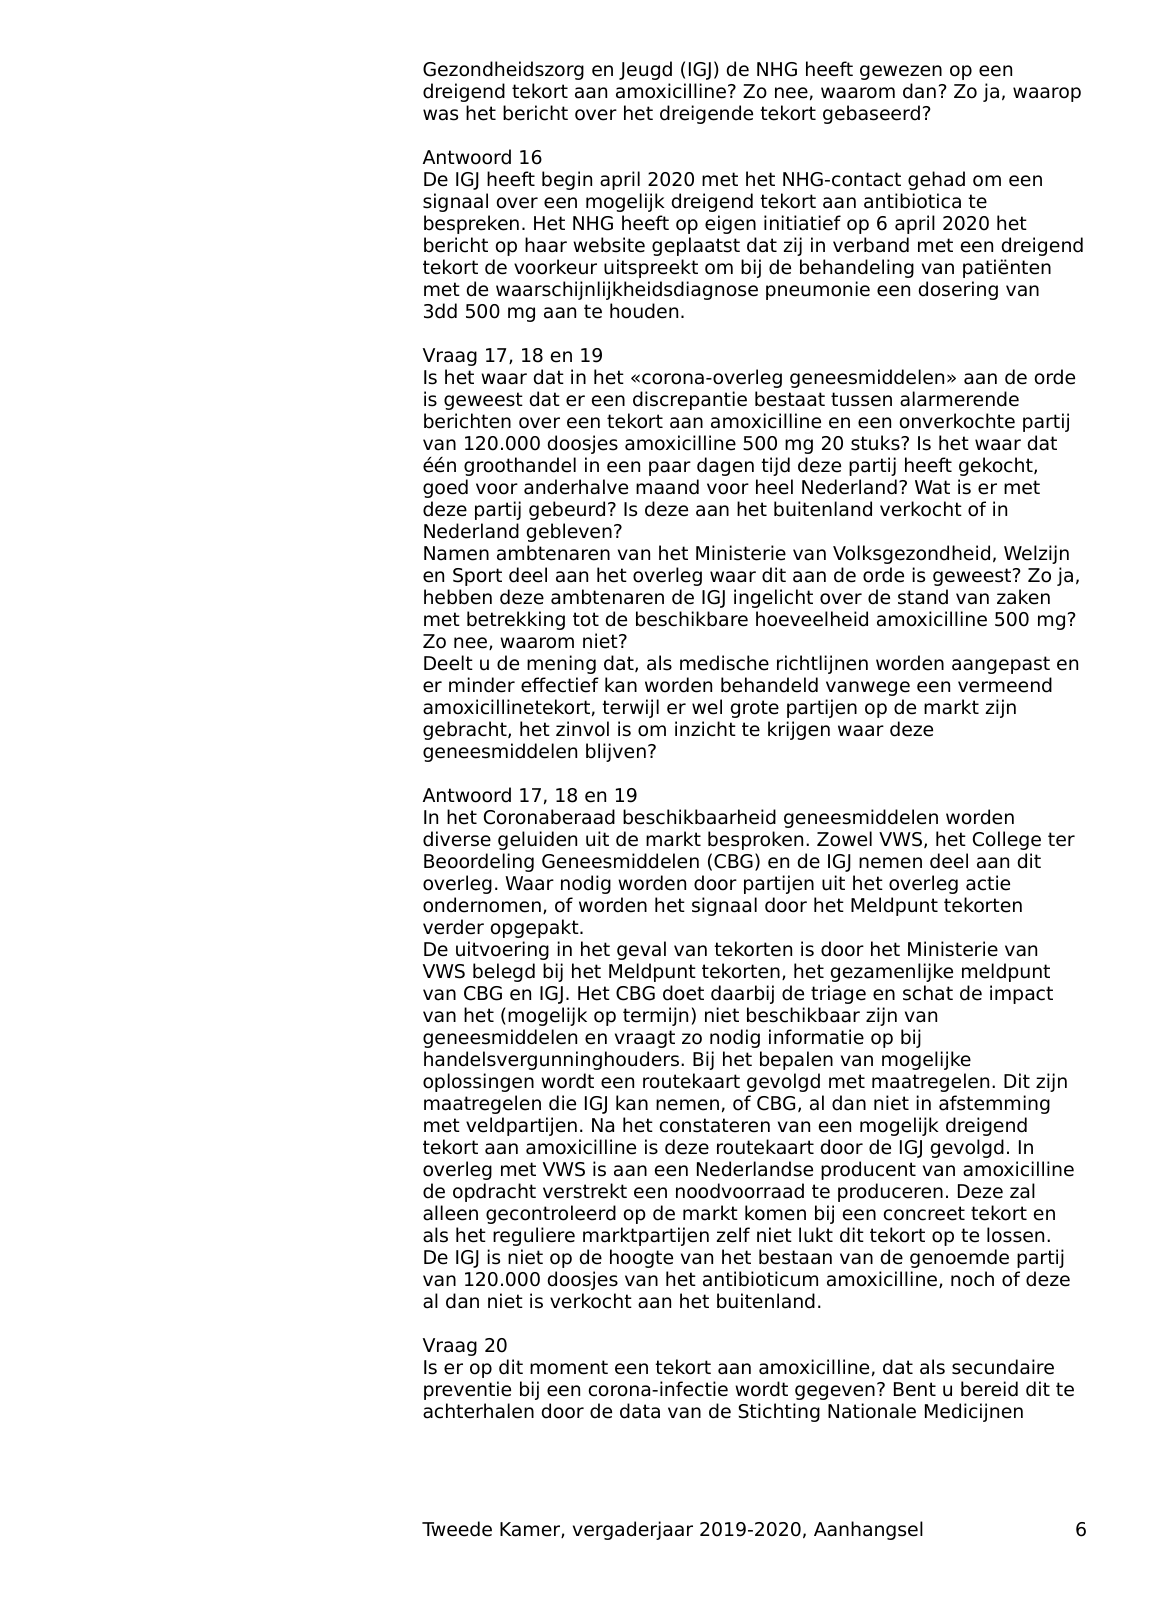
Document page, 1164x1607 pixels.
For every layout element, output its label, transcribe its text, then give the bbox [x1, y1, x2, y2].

text In het Coronaberaad beschikbaarheid geneesmiddelen worden diverse geluiden uit de markt besproken. Zowel VWS, het College ter Beoordeling Geneesmiddelen (CBG) en de IGJ nemen deel aan dit overleg. Waar nodig worden door partijen uit het overleg actie ondernomen, of worden het signaal door het Meldpunt tekorten verder opgepakt. [422, 807, 1087, 939]
text De IGJ is niet op de hoogte van het bestaan van de genoemde partij van 120.000 doosjes van het antibioticum amoxicilline, noch of deze al dan niet is verkocht aan het buitenland. [422, 1247, 1087, 1312]
text Vraag 17, 18 en 19 [422, 345, 1087, 367]
text De uitvoering in het geval van tekorten is door het Ministerie van VWS belegd bij het Meldpunt tekorten, het gezamenlijke meldpunt van CBG en IGJ. Het CBG doet daarbij de triage en schat de impact van het (mogelijk op termijn) niet beschikbaar zijn van geneesmiddelen en vraagt zo nodig informatie op bij handelsvergunninghouders. Bij het bepalen van mogelijke oplossingen wordt een routekaart gevolgd met maatregelen. Dit zijn maatregelen die IGJ kan nemen, of CBG, al dan niet in afstemming met veldpartijen. Na het constateren van een mogelijk dreigend tekort aan amoxicilline is deze routekaart door de IGJ gevolgd. In overleg met VWS is aan een Nederlandse producent van amoxicilline de opdracht verstrekt een noodvoorraad te produceren. Deze zal alleen gecontroleerd op de markt komen bij een concreet tekort en als het reguliere marktpartijen zelf niet lukt dit tekort op te lossen. [422, 939, 1087, 1247]
text Is er op dit moment een tekort aan amoxicilline, dat als secundaire preventie bij een corona-infectie wordt gegeven? Bent u bereid dit te achterhalen door de data van de Stichting Nationale Medicijnen [422, 1357, 1087, 1423]
text Vraag 20 [422, 1335, 1087, 1357]
text Namen ambtenaren van het Ministerie van Volksgezondheid, Welzijn en Sport deel aan het overleg waar dit aan de orde is geweest? Zo ja, hebben deze ambtenaren de IGJ ingelicht over de stand van zaken met betrekking tot de beschikbare hoeveelheid amoxicilline 500 mg? Zo nee, waarom niet? [422, 543, 1087, 653]
text Deelt u de mening dat, als medische richtlijnen worden aangepast en er minder effectief kan worden behandeld vanwege een vermeend amoxicillinetekort, terwijl er wel grote partijen op de markt zijn gebracht, het zinvol is om inzicht te krijgen waar deze geneesmiddelen blijven? [422, 653, 1087, 763]
text Gezondheidszorg en Jeugd (IGJ) de NHG heeft gewezen op een dreigend tekort aan amoxicilline? Zo nee, waarom dan? Zo ja, waarop was het bericht over het dreigende tekort gebaseerd? [422, 59, 1087, 125]
text Antwoord 16 [422, 147, 1087, 169]
text Is het waar dat in het «corona-overleg geneesmiddelen» aan de orde is geweest dat er een discrepantie bestaat tussen alarmerende berichten over een tekort aan amoxicilline en een onverkochte partij van 120.000 doosjes amoxicilline 500 mg 20 stuks? Is het waar dat één groothandel in een paar dagen tijd deze partij heeft gekocht, goed voor anderhalve maand voor heel Nederland? Wat is er met deze partij gebeurd? Is deze aan het buitenland verkocht of in Nederland gebleven? [422, 367, 1087, 543]
text De IGJ heeft begin april 2020 met het NHG-contact gehad om een signaal over een mogelijk dreigend tekort aan antibiotica te bespreken. Het NHG heeft op eigen initiatief op 6 april 2020 het bericht op haar website geplaatst dat zij in verband met een dreigend tekort de voorkeur uitspreekt om bij de behandeling van patiënten met de waarschijnlijkheidsdiagnose pneumonie een dosering van 3dd 500 mg aan te houden. [422, 169, 1087, 323]
text Antwoord 17, 18 en 19 [422, 785, 1087, 807]
